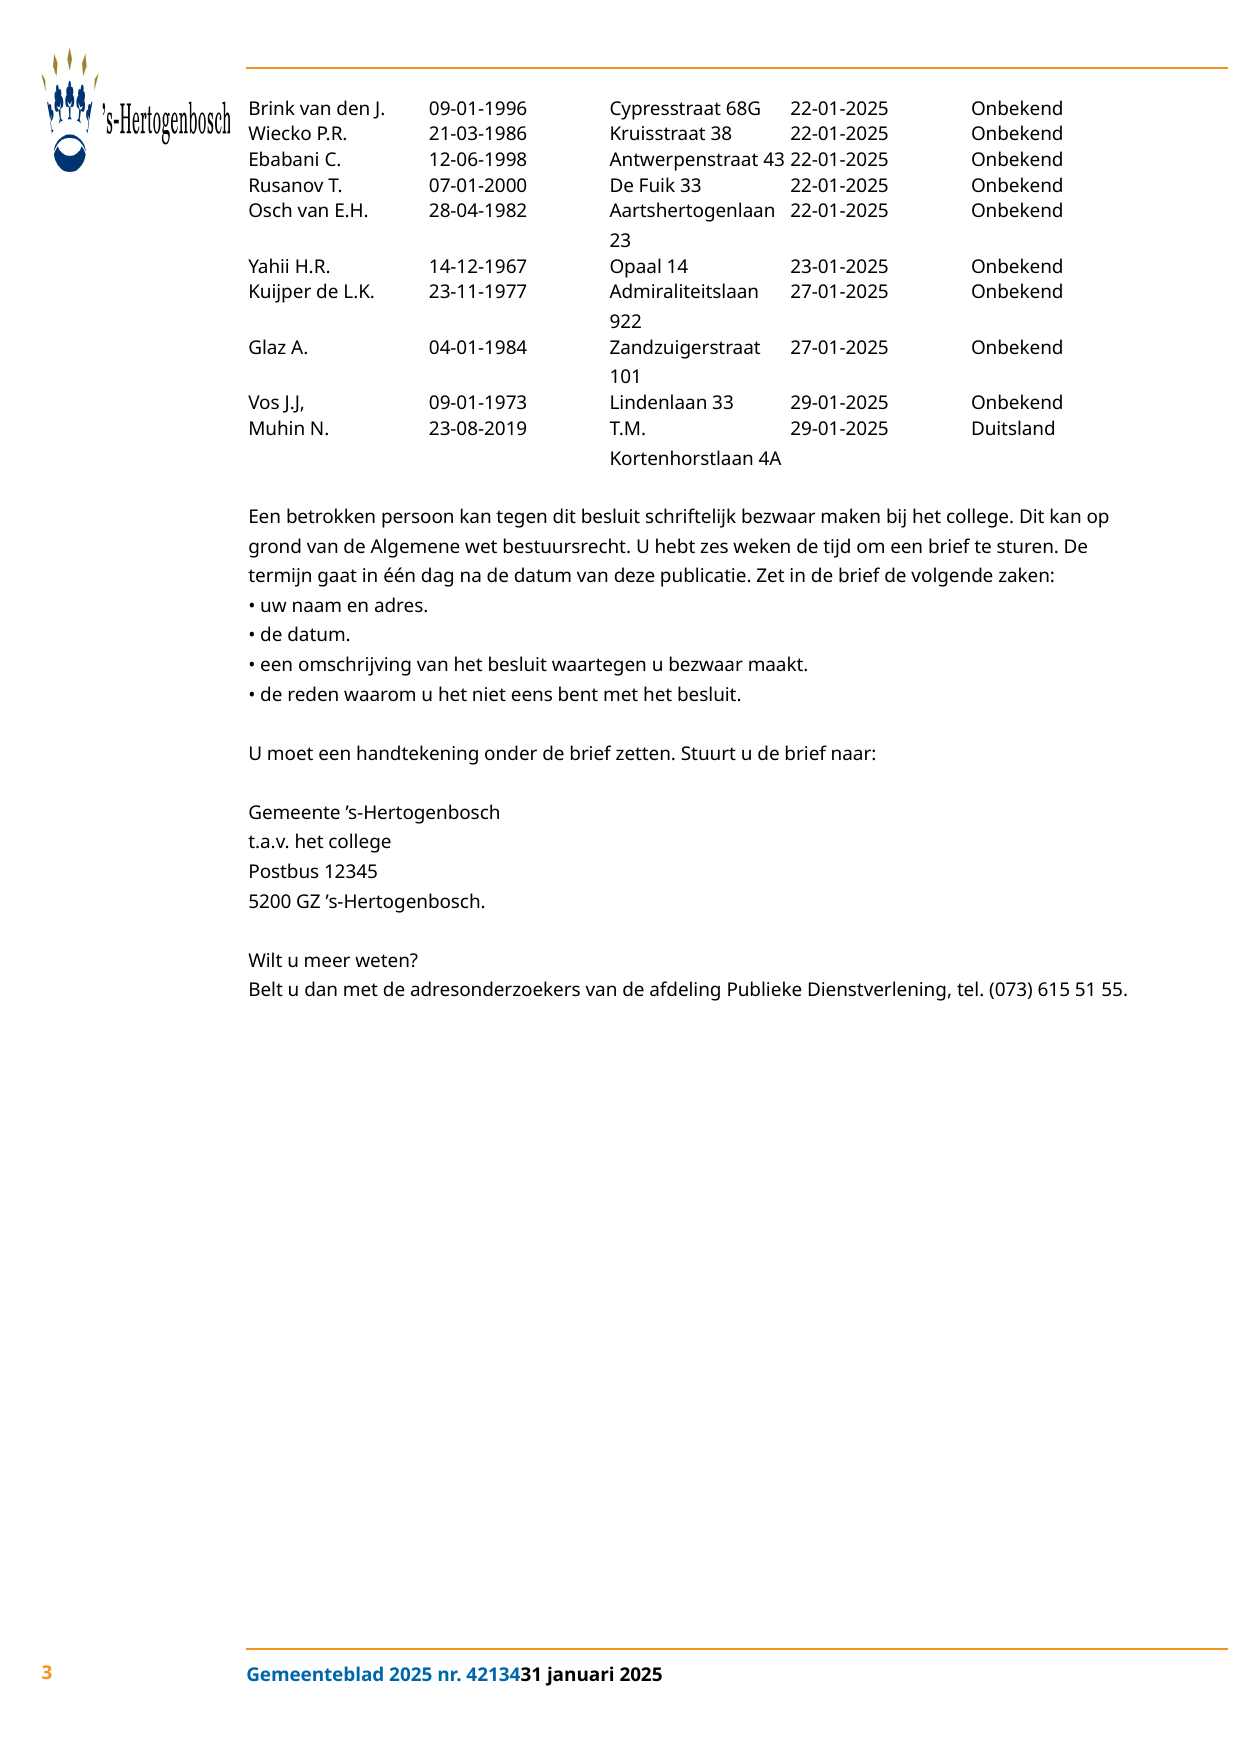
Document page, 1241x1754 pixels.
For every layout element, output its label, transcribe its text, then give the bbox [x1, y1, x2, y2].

table_cell 28-04-1982 [429, 198, 609, 253]
table_cell 22-01-2025 [790, 95, 971, 121]
table_cell Onbekend [971, 279, 1152, 334]
table_cell Muhin N. [248, 415, 429, 470]
table_cell Onbekend [971, 121, 1152, 146]
table_cell Osch van E.H. [248, 198, 429, 253]
table_cell Admiraliteitslaan 922 [609, 279, 790, 334]
table_cell Antwerpenstraat 43 [609, 146, 790, 172]
text U moet een handtekening onder de brief zetten. Stuurt u de brief naar: [248, 740, 1152, 766]
table_cell Brink van den J. [248, 95, 429, 121]
table_cell 23-11-1977 [429, 279, 609, 334]
text • een omschrijving van het besluit waartegen u bezwaar maakt. [248, 651, 1152, 677]
table_cell 27-01-2025 [790, 279, 971, 334]
text Een betrokken persoon kan tegen dit besluit schriftelijk bezwaar maken bij het college. Dit kan op grond van de Algemene wet bestuursrecht. U hebt zes weken de tijd om een brief te sturen. De termijn gaat in één dag na de datum van deze publicatie. Zet in de brief de volgende zaken: [248, 503, 1152, 588]
text 5200 GZ ’s-Hertogenbosch. [248, 888, 1152, 913]
table_cell 23-08-2019 [429, 415, 609, 470]
text • uw naam en adres. [248, 592, 1152, 618]
table_cell Onbekend [971, 95, 1152, 121]
table_cell Ebabani C. [248, 146, 429, 172]
table_cell 12-06-1998 [429, 146, 609, 172]
table_cell 09-01-1996 [429, 95, 609, 121]
table_cell 21-03-1986 [429, 121, 609, 146]
table_cell 22-01-2025 [790, 172, 971, 198]
table_cell 23-01-2025 [790, 253, 971, 279]
table_cell 22-01-2025 [790, 146, 971, 172]
table_cell Kuijper de L.K. [248, 279, 429, 334]
table_cell Aartshertogenlaan 23 [609, 198, 790, 253]
table_cell Wiecko P.R. [248, 121, 429, 146]
table_cell Rusanov T. [248, 172, 429, 198]
table_cell Zandzuigerstraat 101 [609, 334, 790, 389]
table_cell 14-12-1967 [429, 253, 609, 279]
table_cell Kruisstraat 38 [609, 121, 790, 146]
table_cell Onbekend [971, 172, 1152, 198]
table_cell 29-01-2025 [790, 389, 971, 415]
text Postbus 12345 [248, 858, 1152, 884]
table_cell Opaal 14 [609, 253, 790, 279]
table_cell Onbekend [971, 146, 1152, 172]
table_cell Onbekend [971, 253, 1152, 279]
table_cell 09-01-1973 [429, 389, 609, 415]
table_cell T.M. Kortenhorstlaan 4A [609, 415, 790, 470]
table_cell Vos J.J, [248, 389, 429, 415]
table_cell Duitsland [971, 415, 1152, 470]
table_cell 07-01-2000 [429, 172, 609, 198]
table_cell 22-01-2025 [790, 198, 971, 253]
picture [41, 47, 231, 172]
table_cell 04-01-1984 [429, 334, 609, 389]
table_cell 29-01-2025 [790, 415, 971, 470]
table_cell De Fuik 33 [609, 172, 790, 198]
table_cell Yahii H.R. [248, 253, 429, 279]
table_cell Lindenlaan 33 [609, 389, 790, 415]
table_cell Onbekend [971, 198, 1152, 253]
table_cell Glaz A. [248, 334, 429, 389]
text • de datum. [248, 622, 1152, 647]
text Wilt u meer weten? [248, 947, 1152, 973]
table_cell Cypresstraat 68G [609, 95, 790, 121]
text t.a.v. het college [248, 829, 1152, 854]
table_cell 27-01-2025 [790, 334, 971, 389]
table_cell Onbekend [971, 334, 1152, 389]
text Belt u dan met de adresonderzoekers van de afdeling Publieke Dienstverlening, tel. (073) 615 51 55. [248, 977, 1152, 1002]
table_cell 22-01-2025 [790, 121, 971, 146]
text • de reden waarom u het niet eens bent met het besluit. [248, 681, 1152, 706]
table_cell Onbekend [971, 389, 1152, 415]
text Gemeente ’s-Hertogenbosch [248, 799, 1152, 825]
